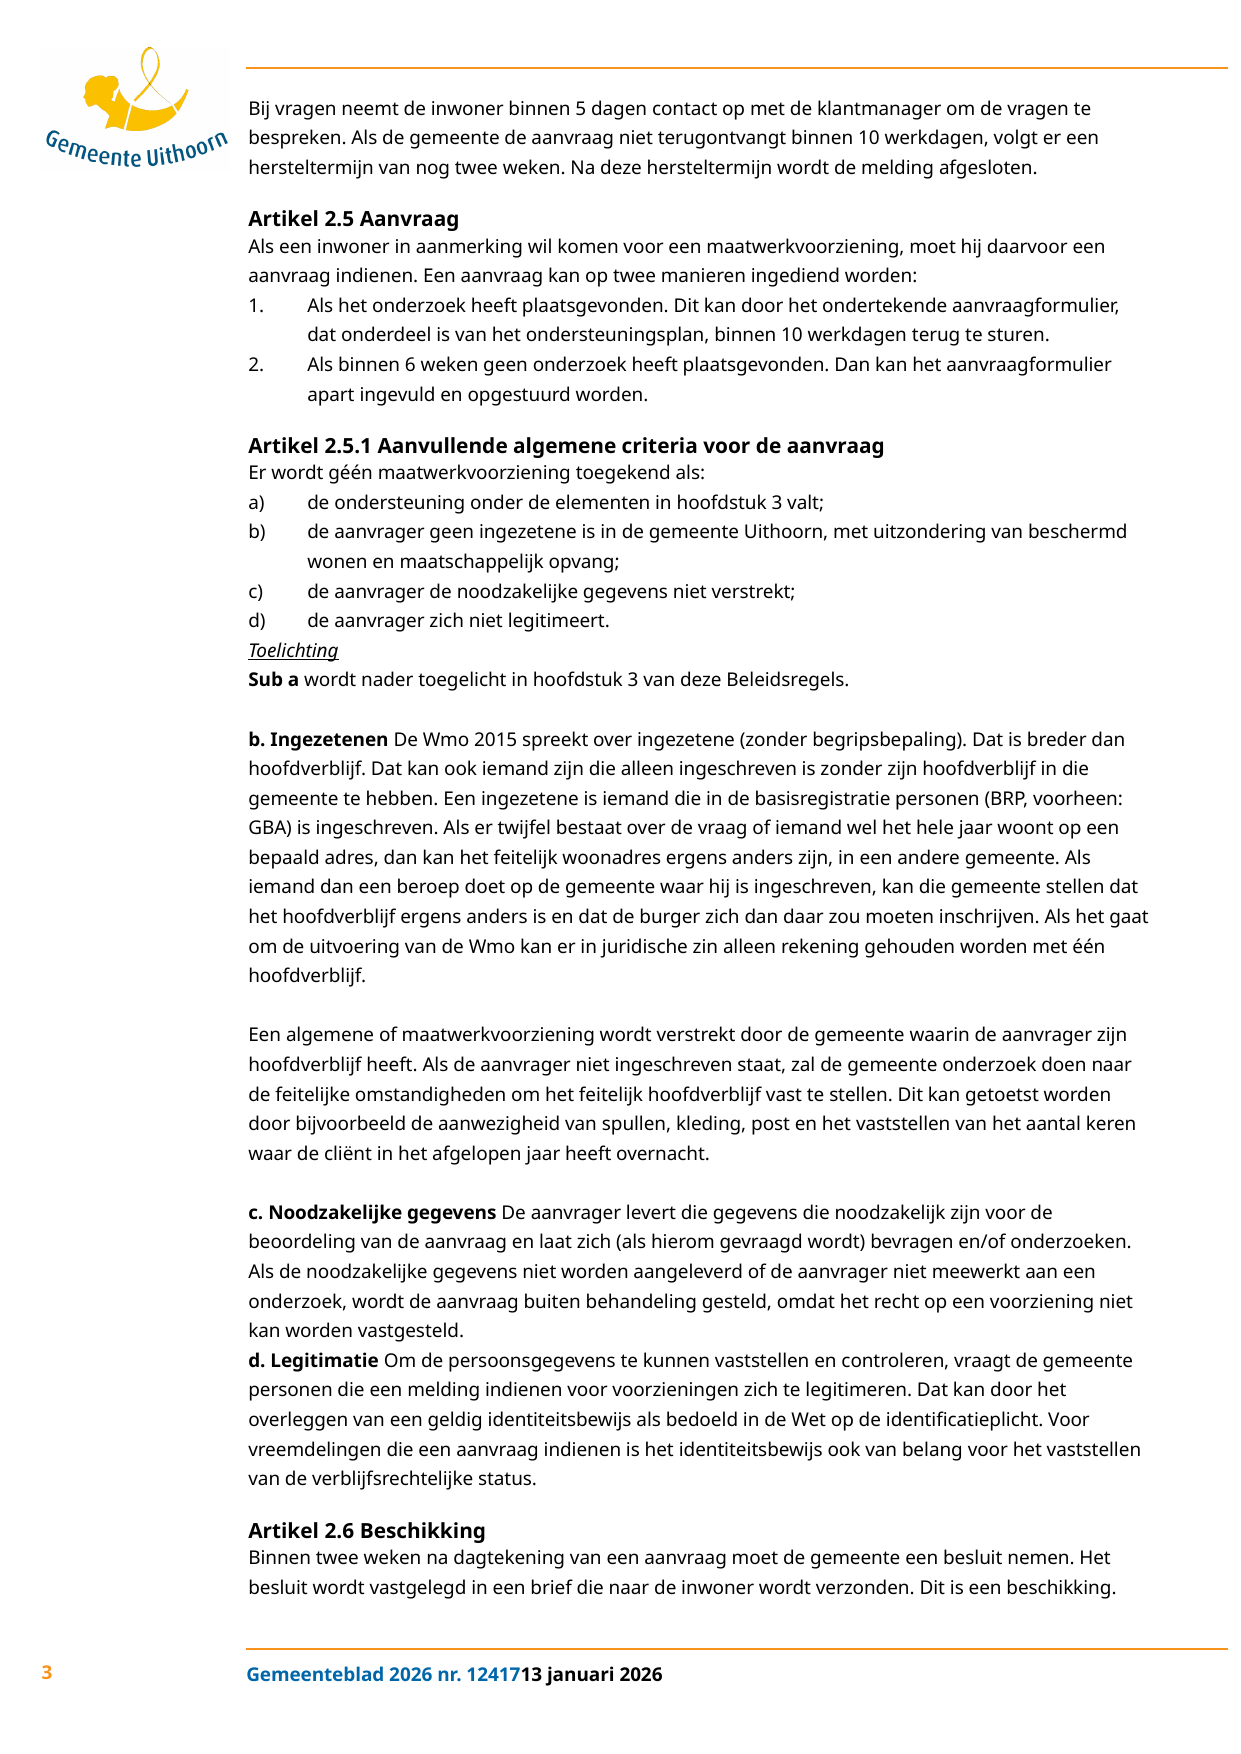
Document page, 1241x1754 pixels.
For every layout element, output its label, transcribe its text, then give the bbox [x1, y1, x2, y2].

list de aanvrager geen ingezetene is in de gemeente Uithoorn, met uitzondering van beschermd wonen en maatschappelijk opvang; [248, 519, 1152, 574]
text d. Legitimatie Om de persoonsgegevens te kunnen vaststellen en controleren, vraagt de gemeente personen die een melding indienen voor voorzieningen zich te legitimeren. Dat kan door het overleggen van een geldig identiteitsbewijs als bedoeld in de Wet op de identificatieplicht. Voor vreemdelingen die een aanvraag indienen is het identiteitsbewijs ook van belang voor het vaststellen van de verblijfsrechtelijke status. [248, 1347, 1152, 1491]
text Binnen twee weken na dagtekening van een aanvraag moet de gemeente een besluit nemen. Het besluit wordt vastgelegd in een brief die naar de inwoner wordt verzonden. Dit is een beschikking. [248, 1544, 1152, 1599]
text Bij vragen neemt de inwoner binnen 5 dagen contact op met de klantmanager om de vragen te bespreken. Als de gemeente de aanvraag niet terugontvangt binnen 10 werkdagen, volgt er een hersteltermijn van nog twee weken. Na deze hersteltermijn wordt de melding afgesloten. [248, 95, 1152, 180]
text b. Ingezetenen De Wmo 2015 spreekt over ingezetene (zonder begripsbepaling). Dat is breder dan hoofdverblijf. Dat kan ook iemand zijn die alleen ingeschreven is zonder zijn hoofdverblijf in die gemeente te hebben. Een ingezetene is iemand die in de basisregistratie personen (BRP, voorheen: GBA) is ingeschreven. Als er twijfel bestaat over de vraag of iemand wel het hele jaar woont op een bepaald adres, dan kan het feitelijk woonadres ergens anders zijn, in een andere gemeente. Als iemand dan een beroep doet op de gemeente waar hij is ingeschreven, kan die gemeente stellen dat het hoofdverblijf ergens anders is en dat de burger zich dan daar zou moeten inschrijven. Als het gaat om de uitvoering van de Wmo kan er in juridische zin alleen rekening gehouden worden met één hoofdverblijf. [248, 726, 1152, 988]
text c. Noodzakelijke gegevens De aanvrager levert die gegevens die noodzakelijk zijn voor de beoordeling van de aanvraag en laat zich (als hierom gevraagd wordt) bevragen en/of onderzoeken. Als de noodzakelijke gegevens niet worden aangeleverd of de aanvrager niet meewerkt aan een onderzoek, wordt de aanvraag buiten behandeling gesteld, omdat het recht op een voorziening niet kan worden vastgesteld. [248, 1199, 1152, 1343]
list Als het onderzoek heeft plaatsgevonden. Dit kan door het ondertekende aanvraagformulier, dat onderdeel is van het ondersteuningsplan, binnen 10 werkdagen terug te sturen. [248, 292, 1152, 347]
text Sub a wordt nader toegelicht in hoofdstuk 3 van deze Beleidsregels. [248, 667, 1152, 692]
text Een algemene of maatwerkvoorziening wordt verstrekt door de gemeente waarin de aanvrager zijn hoofdverblijf heeft. Als de aanvrager niet ingeschreven staat, zal de gemeente onderzoek doen naar de feitelijke omstandigheden om het feitelijk hoofdverblijf vast te stellen. Dit kan getoetst worden door bijvoorbeeld de aanwezigheid van spullen, kleding, post en het vaststellen van het aantal keren waar de cliënt in het afgelopen jaar heeft overnacht. [248, 1022, 1152, 1166]
list de ondersteuning onder de elementen in hoofdstuk 3 valt; [248, 489, 1152, 515]
text Als een inwoner in aanmerking wil komen voor een maatwerkvoorziening, moet hij daarvoor een aanvraag indienen. Een aanvraag kan op twee manieren ingediend worden: [248, 233, 1152, 288]
list Als binnen 6 weken geen onderzoek heeft plaatsgevonden. Dan kan het aanvraagformulier apart ingevuld en opgestuurd worden. [248, 351, 1152, 406]
list de aanvrager zich niet legitimeert. [248, 607, 1152, 633]
text Er wordt géén maatwerkvoorziening toegekend als: [248, 459, 1152, 485]
text Artikel 2.6 Beschikking [248, 1516, 1152, 1544]
list de aanvrager de noodzakelijke gegevens niet verstrekt; [248, 578, 1152, 604]
picture [41, 47, 231, 172]
text Toelichting [248, 637, 1152, 663]
text Artikel 2.5 Aanvraag [248, 204, 1152, 233]
text Artikel 2.5.1 Aanvullende algemene criteria voor de aanvraag [248, 431, 1152, 459]
